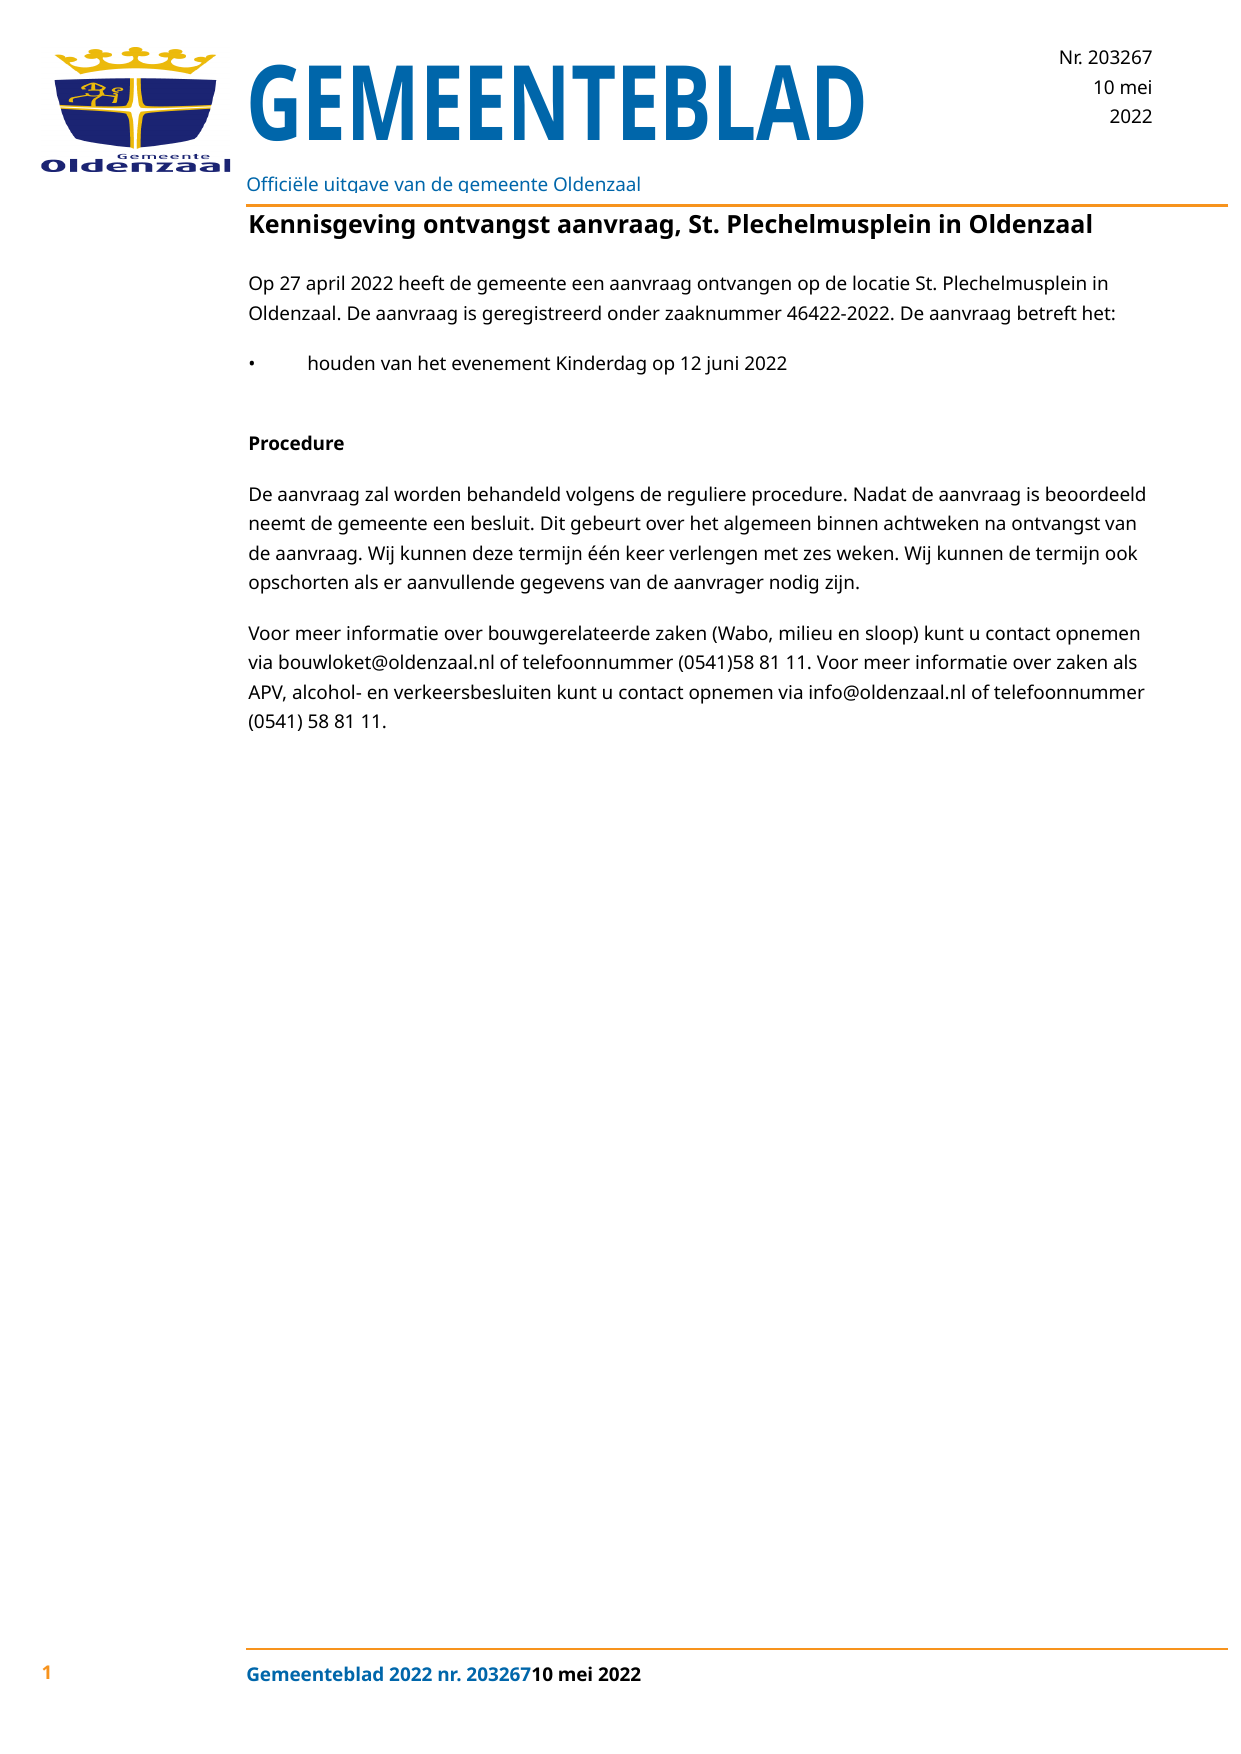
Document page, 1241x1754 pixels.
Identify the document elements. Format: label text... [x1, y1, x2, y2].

text Procedure [248, 430, 1152, 456]
picture [41, 47, 231, 172]
text De aanvraag zal worden behandeld volgens de reguliere procedure. Nadat de aanvraag is beoordeeld neemt de gemeente een besluit. Dit gebeurt over het algemeen binnen achtweken na ontvangst van de aanvraag. Wij kunnen deze termijn één keer verlengen met zes weken. Wij kunnen de termijn ook opschorten als er aanvullende gegevens van de aanvrager nodig zijn. [248, 481, 1152, 595]
text Op 27 april 2022 heeft de gemeente een aanvraag ontvangen op de locatie St. Plechelmusplein in Oldenzaal. De aanvraag is geregistreerd onder zaaknummer 46422-2022. De aanvraag betreft het: [248, 270, 1152, 326]
list houden van het evenement Kinderdag op 12 juni 2022 [248, 350, 1152, 376]
text Voor meer informatie over bouwgerelateerde zaken (Wabo, milieu en sloop) kunt u contact opnemen via bouwloket@oldenzaal.nl of telefoonnummer (0541)58 81 11. Voor meer informatie over zaken als APV, alcohol- en verkeersbesluiten kunt u contact opnemen via info@oldenzaal.nl of telefoonnummer (0541) 58 81 11. [248, 620, 1152, 734]
text Kennisgeving ontvangst aanvraag, St. Plechelmusplein in Oldenzaal [248, 207, 1152, 241]
